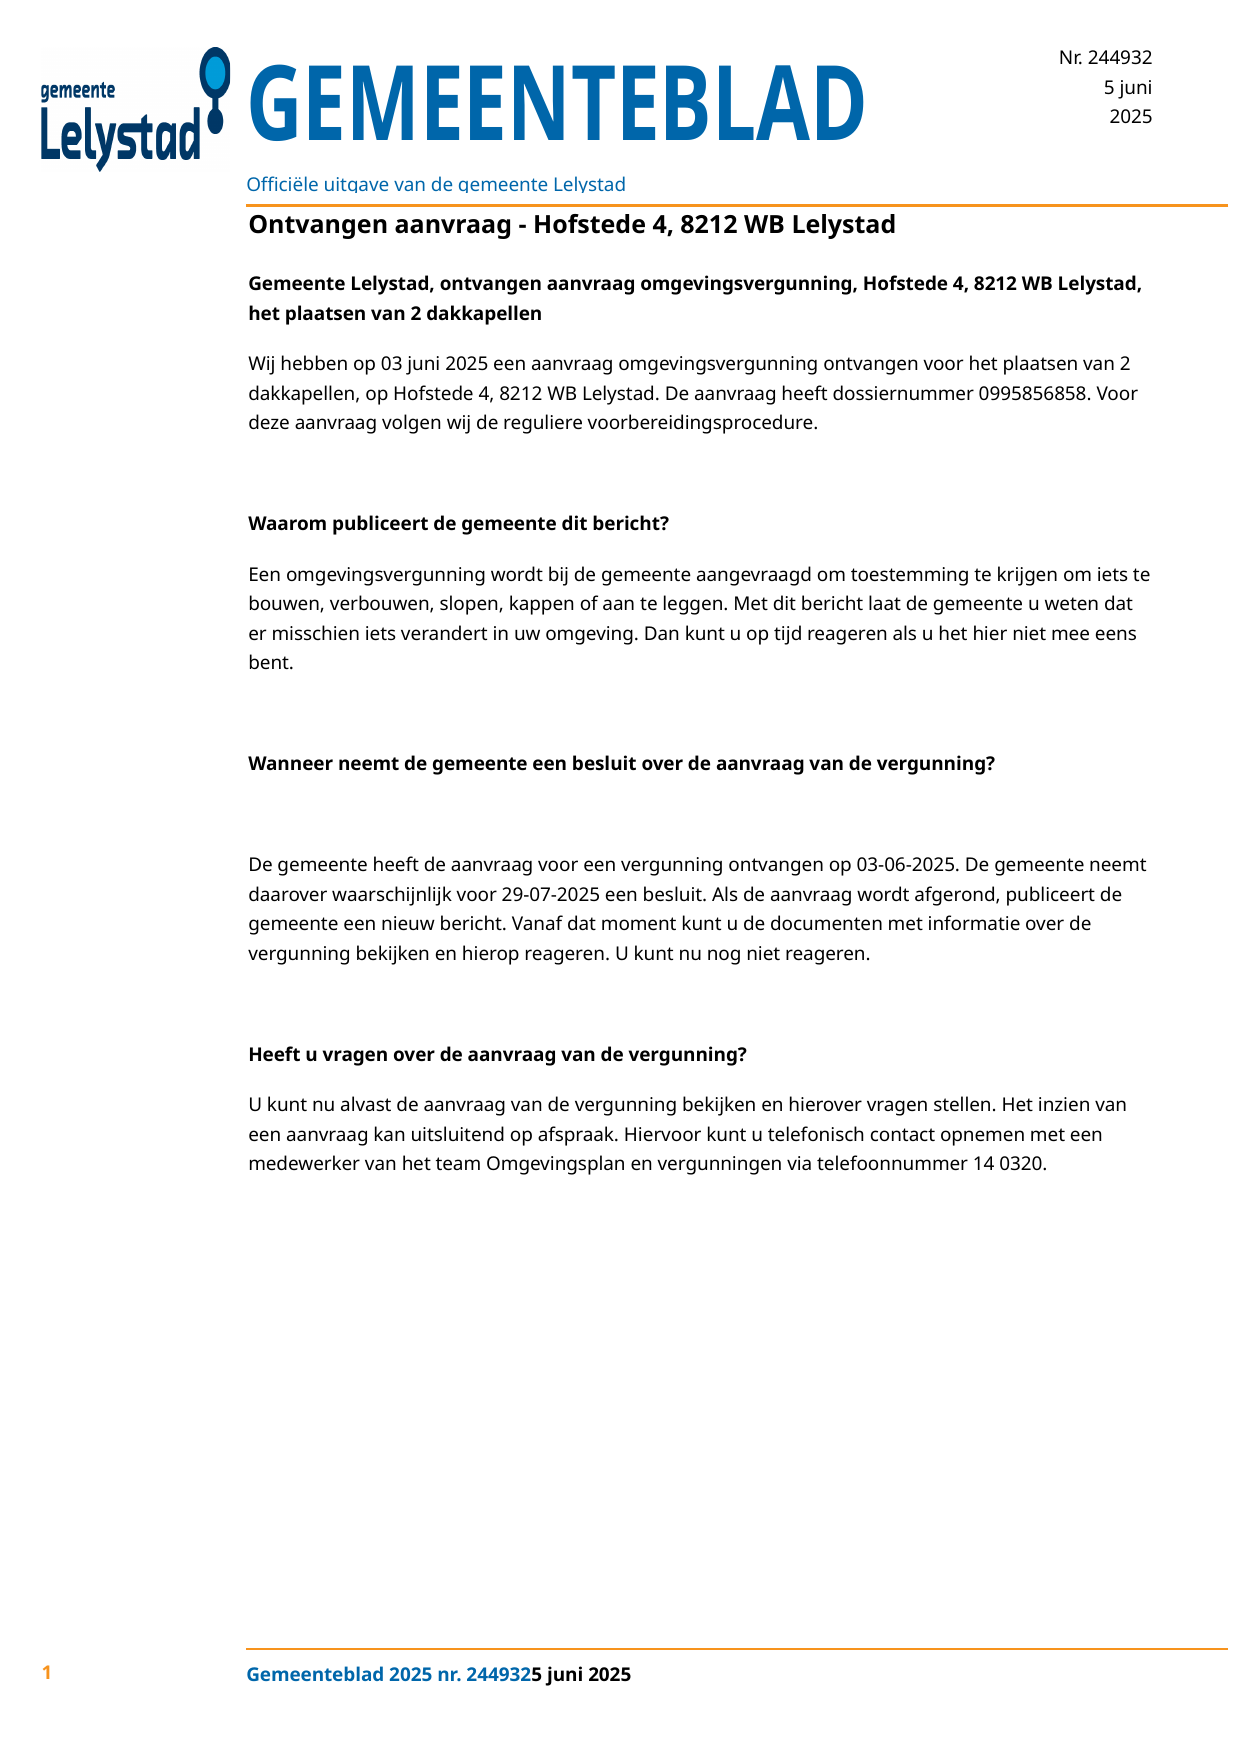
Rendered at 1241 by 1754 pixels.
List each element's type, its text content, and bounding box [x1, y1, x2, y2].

text Wanneer neemt de gemeente een besluit over de aanvraag van de vergunning? [248, 750, 1152, 776]
text Waarom publiceert de gemeente dit bericht? [248, 510, 1152, 536]
text Gemeente Lelystad, ontvangen aanvraag omgevingsvergunning, Hofstede 4, 8212 WB Lelystad, het plaatsen van 2 dakkapellen [248, 270, 1152, 326]
text Ontvangen aanvraag - Hofstede 4, 8212 WB Lelystad [248, 207, 1152, 241]
text De gemeente heeft de aanvraag voor een vergunning ontvangen op 03-06-2025. De gemeente neemt daarover waarschijnlijk voor 29-07-2025 een besluit. Als de aanvraag wordt afgerond, publiceert de gemeente een nieuw bericht. Vanaf dat moment kunt u de documenten met informatie over de vergunning bekijken en hierop reageren. U kunt nu nog niet reageren. [248, 851, 1152, 966]
text Heeft u vragen over de aanvraag van de vergunning? [248, 1041, 1152, 1066]
text Wij hebben op 03 juni 2025 een aanvraag omgevingsvergunning ontvangen voor het plaatsen van 2 dakkapellen, op Hofstede 4, 8212 WB Lelystad. De aanvraag heeft dossiernummer 0995856858. Voor deze aanvraag volgen wij de reguliere voorbereidingsprocedure. [248, 350, 1152, 435]
picture [41, 47, 231, 172]
text Een omgevingsvergunning wordt bij de gemeente aangevraagd om toestemming te krijgen om iets te bouwen, verbouwen, slopen, kappen of aan te leggen. Met dit bericht laat de gemeente u weten dat er misschien iets verandert in uw omgeving. Dan kunt u op tijd reageren als u het hier niet mee eens bent. [248, 561, 1152, 675]
text U kunt nu alvast de aanvraag van de vergunning bekijken en hierover vragen stellen. Het inzien van een aanvraag kan uitsluitend op afspraak. Hiervoor kunt u telefonisch contact opnemen met een medewerker van het team Omgevingsplan en vergunningen via telefoonnummer 14 0320. [248, 1091, 1152, 1176]
